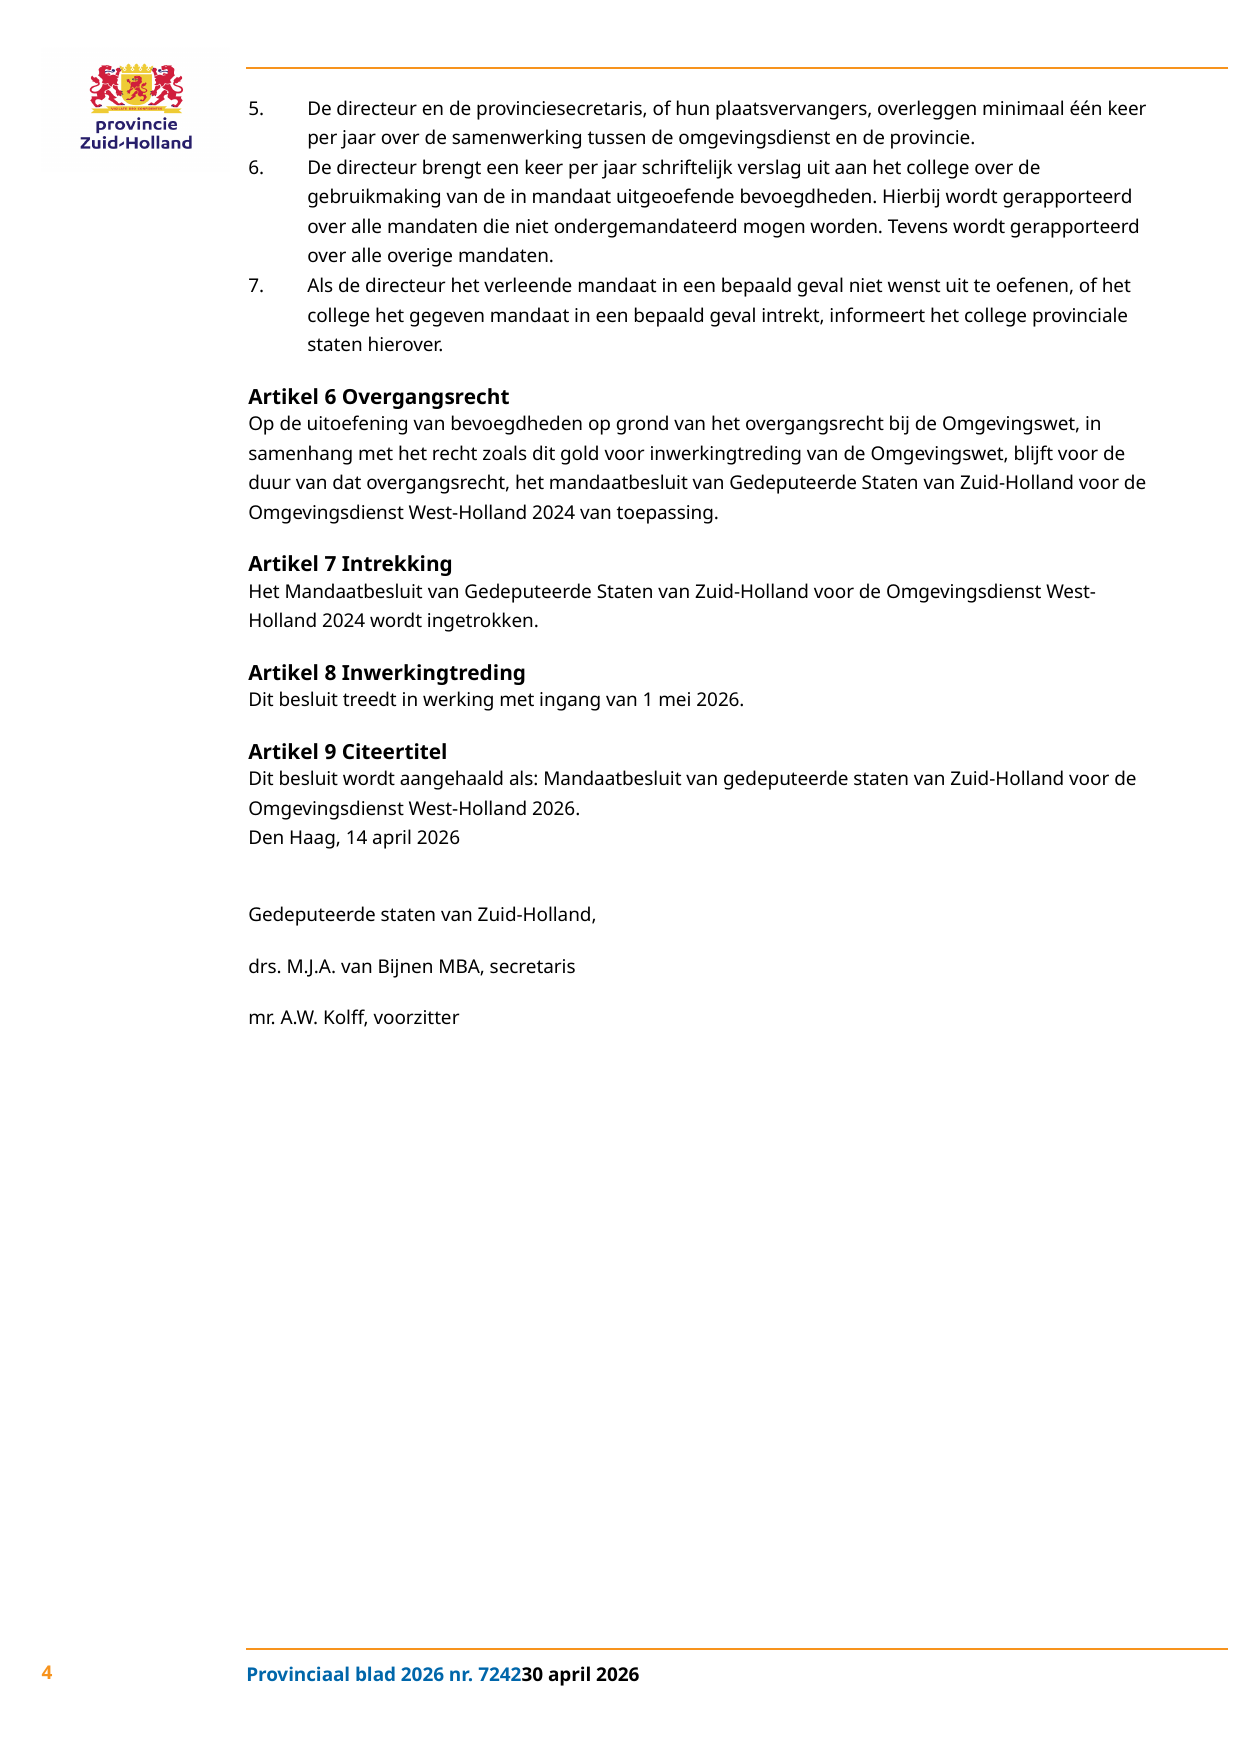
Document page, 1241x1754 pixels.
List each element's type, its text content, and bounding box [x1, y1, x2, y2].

list De directeur en de provinciesecretaris, of hun plaatsvervangers, overleggen minimaal één keer per jaar over de samenwerking tussen de omgevingsdienst en de provincie. [248, 95, 1152, 150]
text Den Haag, 14 april 2026 [248, 824, 1152, 850]
text Artikel 7 Intrekking [248, 549, 1152, 578]
picture [41, 47, 231, 172]
text Dit besluit wordt aangehaald als: Mandaatbesluit van gedeputeerde staten van Zuid-Holland voor de Omgevingsdienst West-Holland 2026. [248, 765, 1152, 821]
text mr. A.W. Kolff, voorzitter [248, 1004, 1152, 1030]
list De directeur brengt een keer per jaar schriftelijk verslag uit aan het college over de gebruikmaking van de in mandaat uitgeoefende bevoegdheden. Hierbij wordt gerapporteerd over alle mandaten die niet ondergemandateerd mogen worden. Tevens wordt gerapporteerd over alle overige mandaten. [248, 154, 1152, 268]
text Artikel 9 Citeertitel [248, 737, 1152, 765]
text Gedeputeerde staten van Zuid-Holland, [248, 902, 1152, 927]
text Het Mandaatbesluit van Gedeputeerde Staten van Zuid-Holland voor de Omgevingsdienst West-Holland 2024 wordt ingetrokken. [248, 578, 1152, 633]
text Artikel 8 Inwerkingtreding [248, 658, 1152, 686]
text Dit besluit treedt in werking met ingang van 1 mei 2026. [248, 686, 1152, 712]
text drs. M.J.A. van Bijnen MBA, secretaris [248, 953, 1152, 979]
text Artikel 6 Overgangsrecht [248, 382, 1152, 410]
list Als de directeur het verleende mandaat in een bepaald geval niet wenst uit te oefenen, of het college het gegeven mandaat in een bepaald geval intrekt, informeert het college provinciale staten hierover. [248, 272, 1152, 357]
text Op de uitoefening van bevoegdheden op grond van het overgangsrecht bij de Omgevingswet, in samenhang met het recht zoals dit gold voor inwerkingtreding van de Omgevingswet, blijft voor de duur van dat overgangsrecht, het mandaatbesluit van Gedeputeerde Staten van Zuid-Holland voor de Omgevingsdienst West-Holland 2024 van toepassing. [248, 410, 1152, 525]
